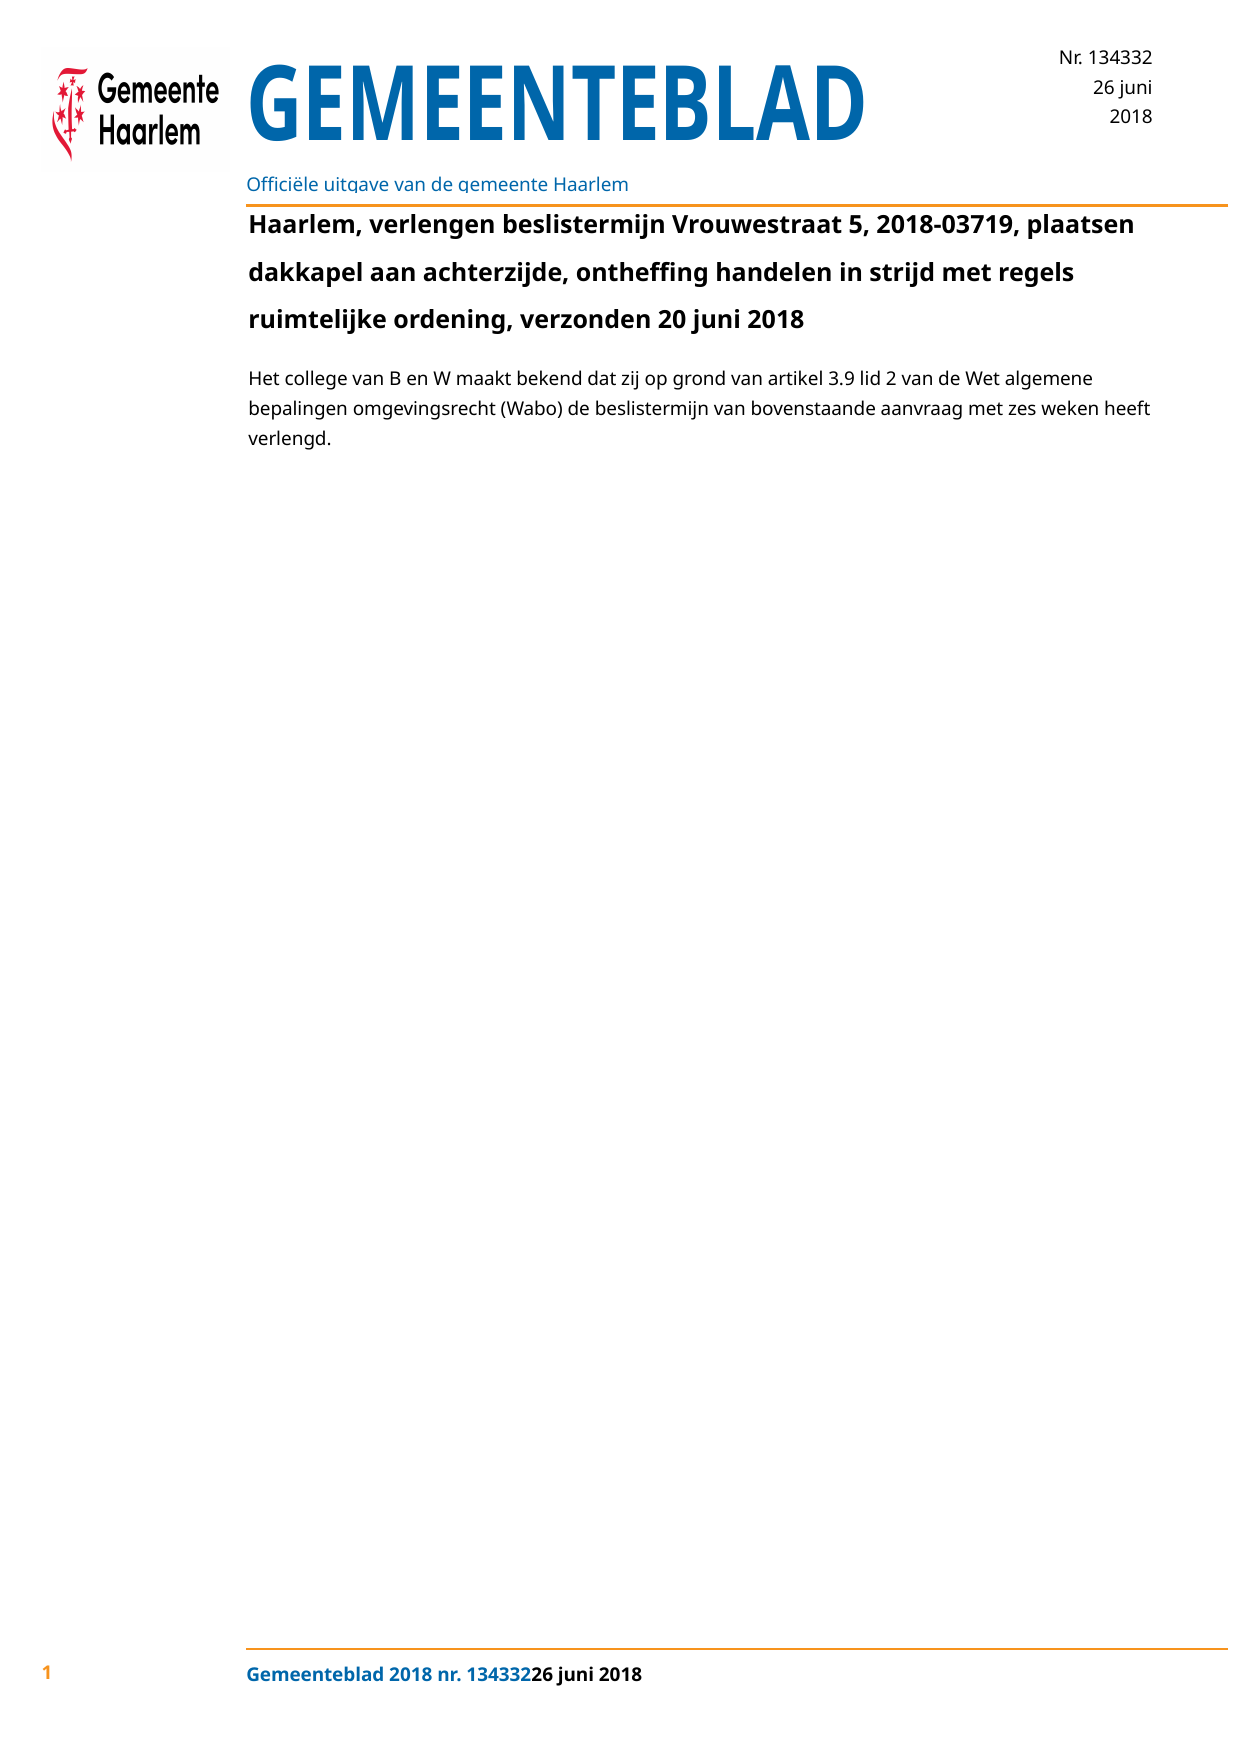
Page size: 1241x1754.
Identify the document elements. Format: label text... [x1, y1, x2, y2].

text Het college van B en W maakt bekend dat zij op grond van artikel 3.9 lid 2 van de Wet algemene bepalingen omgevingsrecht (Wabo) de beslistermijn van bovenstaande aanvraag met zes weken heeft verlengd. [248, 366, 1152, 450]
picture [41, 47, 231, 172]
text Haarlem, verlengen beslistermijn Vrouwestraat 5, 2018-03719, plaatsen dakkapel aan achterzijde, ontheffing handelen in strijd met regels ruimtelijke ordening, verzonden 20 juni 2018 [248, 207, 1152, 336]
